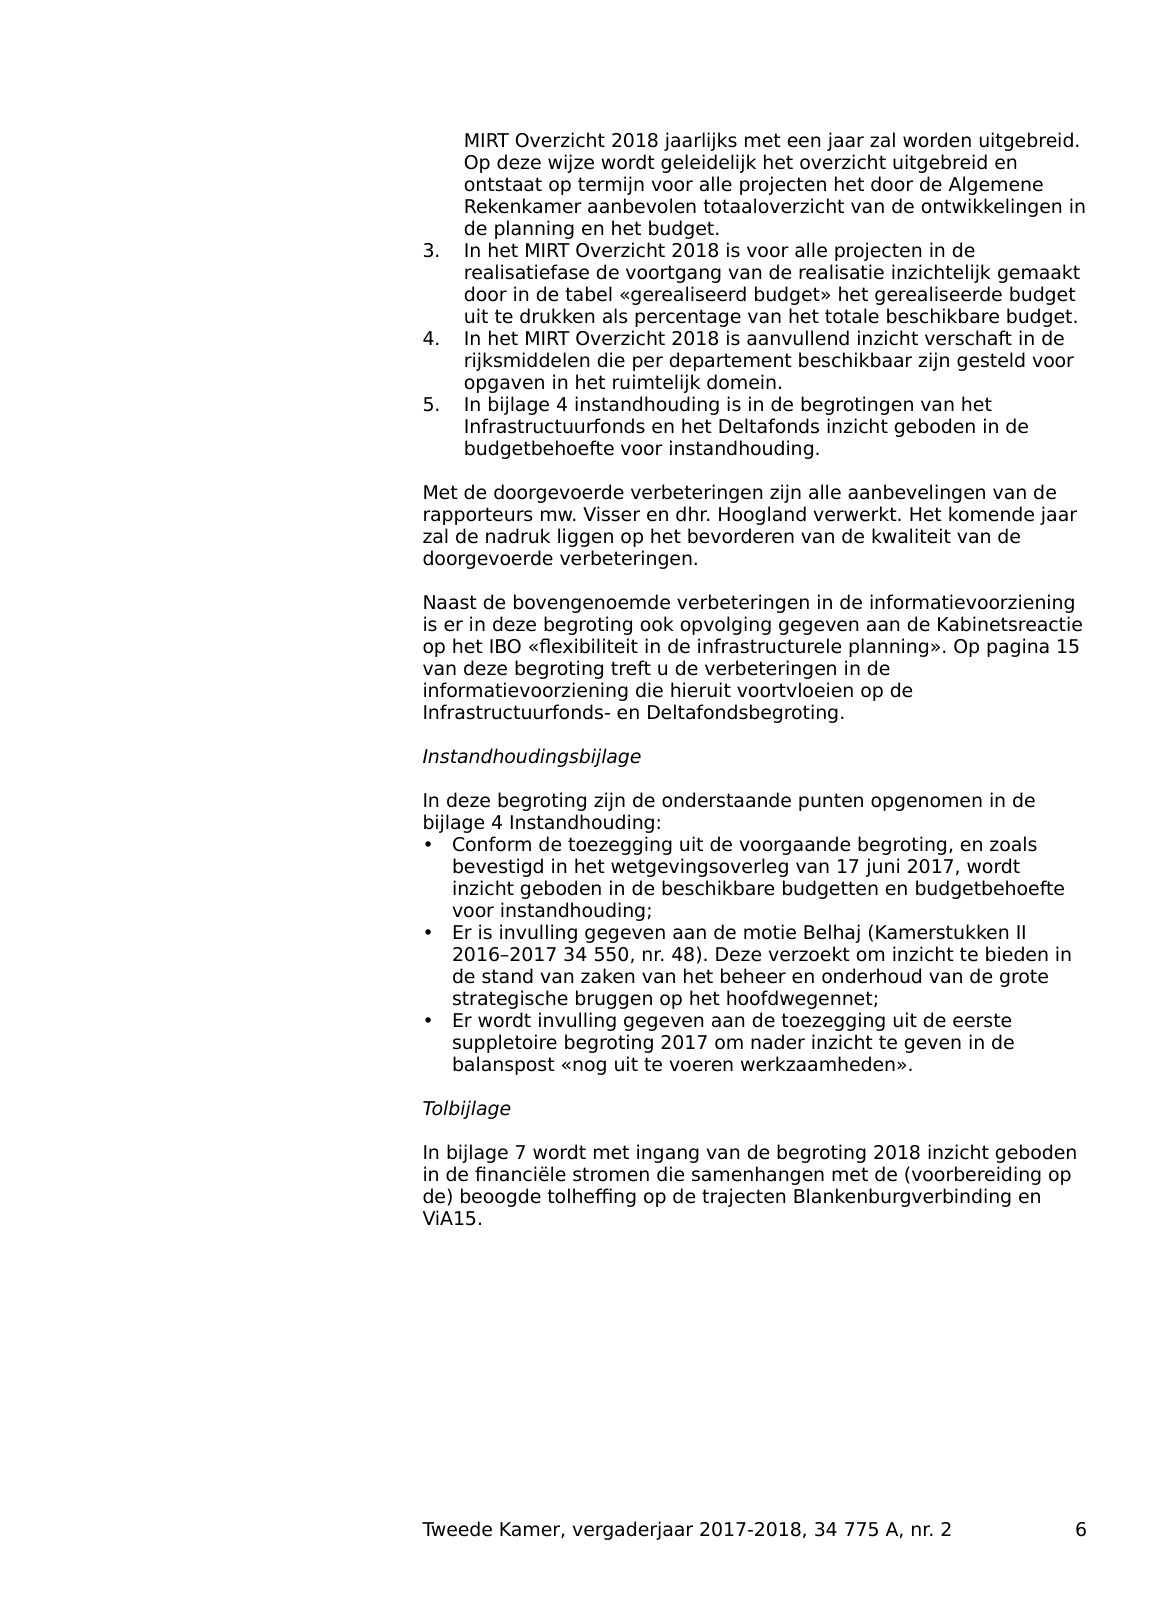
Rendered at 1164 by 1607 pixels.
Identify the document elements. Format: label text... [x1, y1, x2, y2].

text In deze begroting zijn de onderstaande punten opgenomen in de bijlage 4 Instandhouding: [422, 790, 1087, 834]
text 4. In het MIRT Overzicht 2018 is aanvullend inzicht verschaft in de rijksmiddelen die per departement beschikbaar zijn gesteld voor opgaven in het ruimtelijk domein. [422, 328, 1087, 394]
text In bijlage 7 wordt met ingang van de begroting 2018 inzicht geboden in de financiële stromen die samenhangen met de (voorbereiding op de) beoogde tolheffing op de trajecten Blankenburgverbinding en ViA15. [422, 1142, 1087, 1230]
text 5. In bijlage 4 instandhouding is in de begrotingen van het Infrastructuurfonds en het Deltafonds inzicht geboden in de budgetbehoefte voor instandhouding. [422, 394, 1087, 459]
text • Er wordt invulling gegeven aan de toezegging uit de eerste suppletoire begroting 2017 om nader inzicht te geven in de balanspost «nog uit te voeren werkzaamheden». [422, 1010, 1087, 1076]
text Naast de bovengenoemde verbeteringen in de informatievoorziening is er in deze begroting ook opvolging gegeven aan de Kabinetsreactie op het IBO «flexibiliteit in de infrastructurele planning». Op pagina 15 van deze begroting treft u de verbeteringen in de informatievoorziening die hieruit voortvloeien op de Infrastructuurfonds- en Deltafondsbegroting. [422, 592, 1087, 724]
subtitle Instandhoudingsbijlage [422, 746, 1087, 768]
text Met de doorgevoerde verbeteringen zijn alle aanbevelingen van de rapporteurs mw. Visser en dhr. Hoogland verwerkt. Het komende jaar zal de nadruk liggen op het bevorderen van de kwaliteit van de doorgevoerde verbeteringen. [422, 482, 1087, 570]
text MIRT Overzicht 2018 jaarlijks met een jaar zal worden uitgebreid. Op deze wijze wordt geleidelijk het overzicht uitgebreid en ontstaat op termijn voor alle projecten het door de Algemene Rekenkamer aanbevolen totaaloverzicht van de ontwikkelingen in de planning en het budget. [422, 130, 1087, 240]
text 3. In het MIRT Overzicht 2018 is voor alle projecten in de realisatiefase de voortgang van de realisatie inzichtelijk gemaakt door in de tabel «gerealiseerd budget» het gerealiseerde budget uit te drukken als percentage van het totale beschikbare budget. [422, 240, 1087, 328]
text • Er is invulling gegeven aan de motie Belhaj (Kamerstukken II 2016–2017 34 550, nr. 48). Deze verzoekt om inzicht te bieden in de stand van zaken van het beheer en onderhoud van de grote strategische bruggen op het hoofdwegennet; [422, 922, 1087, 1010]
subtitle Tolbijlage [422, 1098, 1087, 1120]
text • Conform de toezegging uit de voorgaande begroting, en zoals bevestigd in het wetgevingsoverleg van 17 juni 2017, wordt inzicht geboden in de beschikbare budgetten en budgetbehoefte voor instandhouding; [422, 834, 1087, 922]
